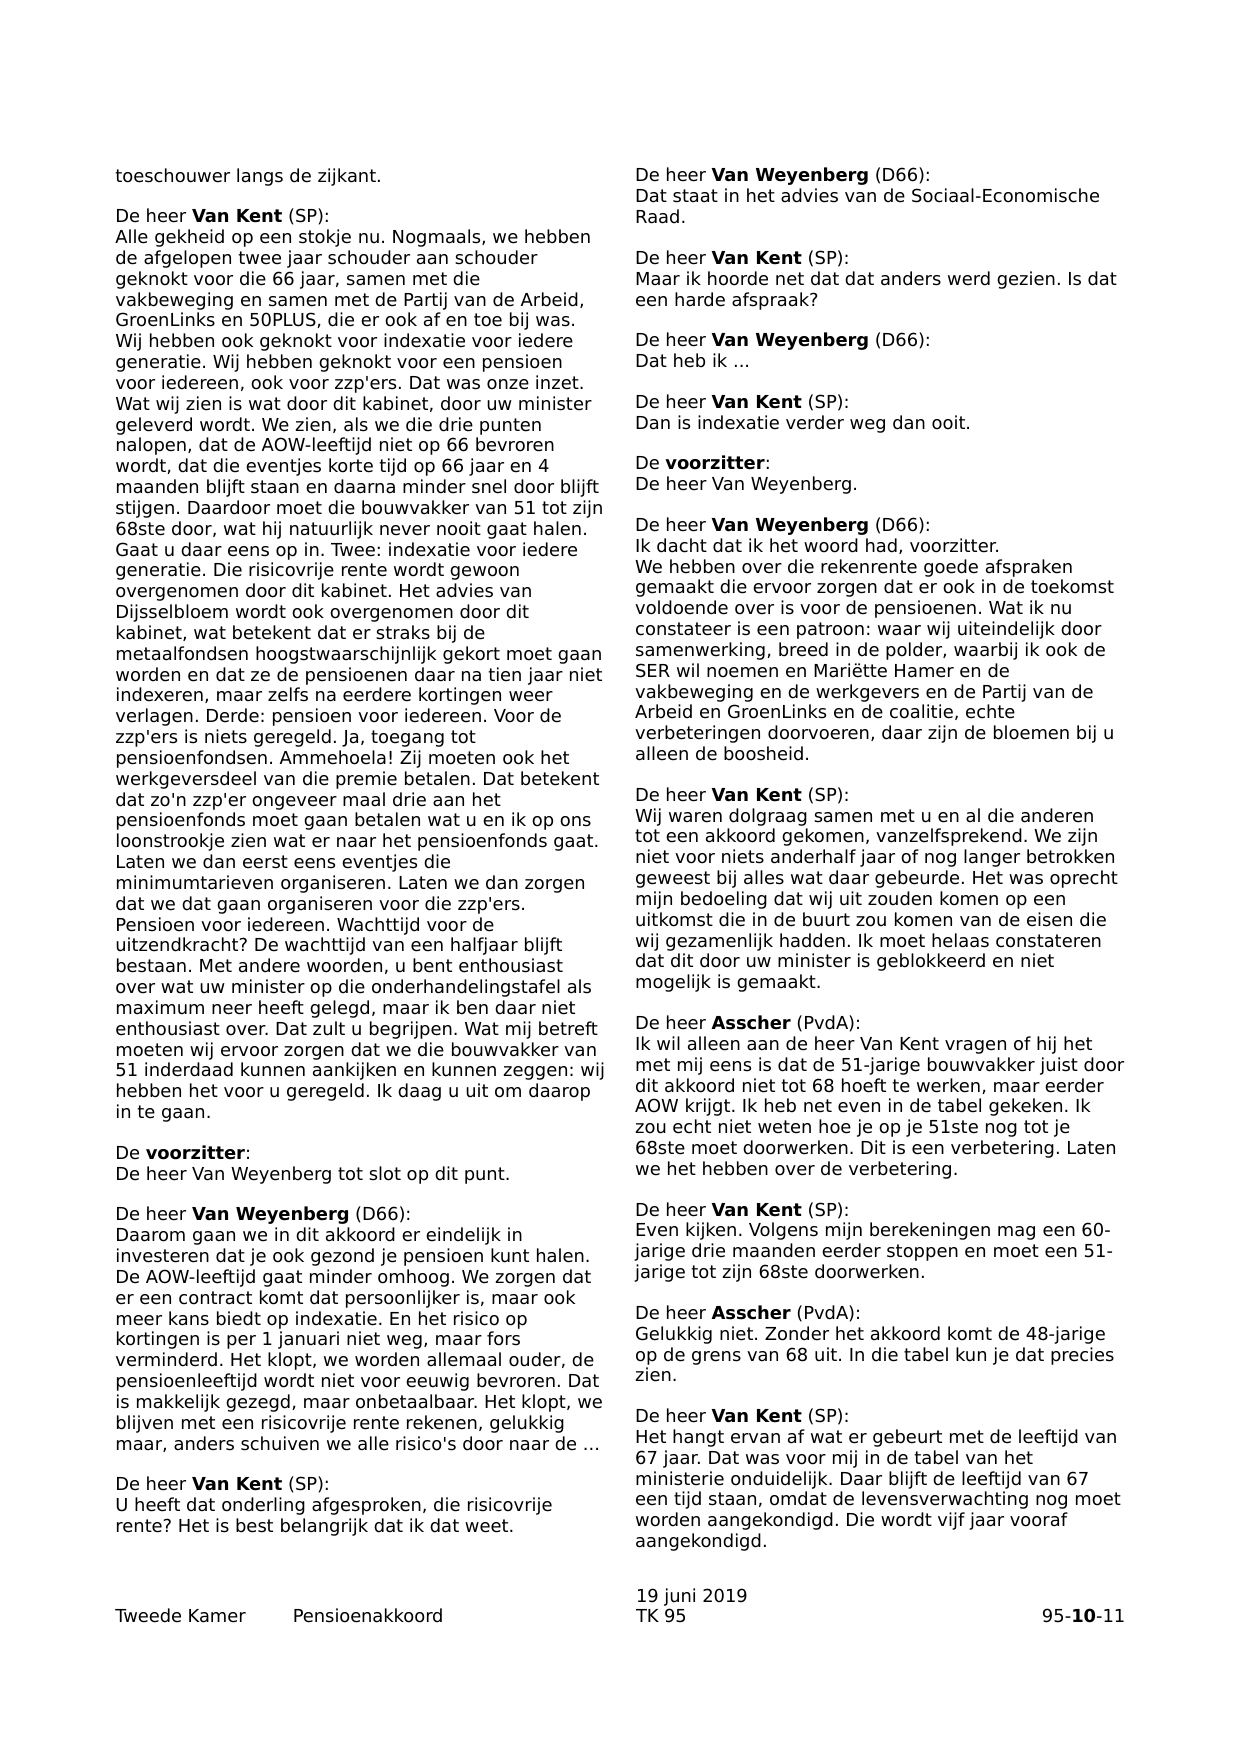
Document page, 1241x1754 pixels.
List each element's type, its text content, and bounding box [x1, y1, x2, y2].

text De heer Van Kent (SP): [635, 1199, 1125, 1220]
text De heer Van Kent (SP): [635, 248, 1125, 268]
text De voorzitter: [635, 453, 1125, 474]
text Wij waren dolgraag samen met u en al die anderen tot een akkoord gekomen, vanzelfsprekend. We zijn niet voor niets anderhalf jaar of nog langer betrokken geweest bij alles wat daar gebeurde. Het was oprecht mijn bedoeling dat wij uit zouden komen op een uitkomst die in de buurt zou komen van de eisen die wij gezamenlijk hadden. Ik moet helaas constateren dat dit door uw minister is geblokkeerd en niet mogelijk is gemaakt. [635, 805, 1125, 993]
text Alle gekheid op een stokje nu. Nogmaals, we hebben de afgelopen twee jaar schouder aan schouder geknokt voor die 66 jaar, samen met die vakbeweging en samen met de Partij van de Arbeid, GroenLinks en 50PLUS, die er ook af en toe bij was. Wij hebben ook geknokt voor indexatie voor iedere generatie. Wij hebben geknokt voor een pensioen voor iedereen, ook voor zzp'ers. Dat was onze inzet. Wat wij zien is wat door dit kabinet, door uw minister geleverd wordt. We zien, als we die drie punten nalopen, dat de AOW-leeftijd niet op 66 bevroren wordt, dat die eventjes korte tijd op 66 jaar en 4 maanden blijft staan en daarna minder snel door blijft stijgen. Daardoor moet die bouwvakker van 51 tot zijn 68ste door, wat hij natuurlijk never nooit gaat halen. Gaat u daar eens op in. Twee: indexatie voor iedere generatie. Die risicovrije rente wordt gewoon overgenomen door dit kabinet. Het advies van Dijsselbloem wordt ook overgenomen door dit kabinet, wat betekent dat er straks bij de metaalfondsen hoogstwaarschijnlijk gekort moet gaan worden en dat ze de pensioenen daar na tien jaar niet indexeren, maar zelfs na eerdere kortingen weer verlagen. Derde: pensioen voor iedereen. Voor de zzp'ers is niets geregeld. Ja, toegang tot pensioenfondsen. Ammehoela! Zij moeten ook het werkgeversdeel van die premie betalen. Dat betekent dat zo'n zzp'er ongeveer maal drie aan het pensioenfonds moet gaan betalen wat u en ik op ons loonstrookje zien wat er naar het pensioenfonds gaat. Laten we dan eerst eens eventjes die minimumtarieven organiseren. Laten we dan zorgen dat we dat gaan organiseren voor die zzp'ers. Pensioen voor iedereen. Wachttijd voor de uitzendkracht? De wachttijd van een halfjaar blijft bestaan. Met andere woorden, u bent enthousiast over wat uw minister op die onderhandelingstafel als maximum neer heeft gelegd, maar ik ben daar niet enthousiast over. Dat zult u begrijpen. Wat mij betreft moeten wij ervoor zorgen dat we die bouwvakker van 51 inderdaad kunnen aankijken en kunnen zeggen: wij hebben het voor u geregeld. Ik daag u uit om daarop in te gaan. [115, 227, 605, 1123]
text De heer Van Weyenberg (D66): [635, 515, 1125, 536]
text De heer Asscher (PvdA): [635, 1013, 1125, 1034]
text toeschouwer langs de zijkant. [115, 165, 605, 186]
text De heer Van Kent (SP): [115, 1474, 605, 1495]
text Dat heb ik ... [635, 351, 1125, 372]
text Dan is indexatie verder weg dan ooit. [635, 412, 1125, 433]
text De heer Van Weyenberg (D66): [635, 165, 1125, 186]
text Gelukkig niet. Zonder het akkoord komt de 48-jarige op de grens van 68 uit. In die tabel kun je dat precies zien. [635, 1323, 1125, 1386]
text De heer Van Weyenberg (D66): [115, 1204, 605, 1225]
text Dat staat in het advies van de Sociaal-Economische Raad. [635, 186, 1125, 228]
text De heer Van Kent (SP): [115, 206, 605, 227]
text De heer Van Kent (SP): [635, 392, 1125, 412]
text De heer Van Weyenberg. [635, 474, 1125, 495]
text Maar ik hoorde net dat dat anders werd gezien. Is dat een harde afspraak? [635, 268, 1125, 310]
text De heer Van Kent (SP): [635, 1406, 1125, 1427]
text Ik wil alleen aan de heer Van Kent vragen of hij het met mij eens is dat de 51-jarige bouwvakker juist door dit akkoord niet tot 68 hoeft te werken, maar eerder AOW krijgt. Ik heb net even in de tabel gekeken. Ik zou echt niet weten hoe je op je 51ste nog tot je 68ste moet doorwerken. Dit is een verbetering. Laten we het hebben over de verbetering. [635, 1034, 1125, 1179]
text Het hangt ervan af wat er gebeurt met de leeftijd van 67 jaar. Dat was voor mij in de tabel van het ministerie onduidelijk. Daar blijft de leeftijd van 67 een tijd staan, omdat de levensverwachting nog moet worden aangekondigd. Die wordt vijf jaar vooraf aangekondigd. [635, 1427, 1125, 1552]
text U heeft dat onderling afgesproken, die risicovrije rente? Het is best belangrijk dat ik dat weet. [115, 1495, 605, 1537]
text Even kijken. Volgens mijn berekeningen mag een 60-jarige drie maanden eerder stoppen en moet een 51-jarige tot zijn 68ste doorwerken. [635, 1220, 1125, 1283]
text Daarom gaan we in dit akkoord er eindelijk in investeren dat je ook gezond je pensioen kunt halen. De AOW-leeftijd gaat minder omhoog. We zorgen dat er een contract komt dat persoonlijker is, maar ook meer kans biedt op indexatie. En het risico op kortingen is per 1 januari niet weg, maar fors verminderd. Het klopt, we worden allemaal ouder, de pensioenleeftijd wordt niet voor eeuwig bevroren. Dat is makkelijk gezegd, maar onbetaalbaar. Het klopt, we blijven met een risicovrije rente rekenen, gelukkig maar, anders schuiven we alle risico's door naar de ... [115, 1225, 605, 1454]
text De heer Van Kent (SP): [635, 785, 1125, 805]
text De heer Van Weyenberg tot slot op dit punt. [115, 1163, 605, 1184]
text De heer Asscher (PvdA): [635, 1303, 1125, 1323]
text We hebben over die rekenrente goede afspraken gemaakt die ervoor zorgen dat er ook in de toekomst voldoende over is voor de pensioenen. Wat ik nu constateer is een patroon: waar wij uiteindelijk door samenwerking, breed in de polder, waarbij ik ook de SER wil noemen en Mariëtte Hamer en de vakbeweging en de werkgevers en de Partij van de Arbeid en GroenLinks en de coalitie, echte verbeteringen doorvoeren, daar zijn de bloemen bij u alleen de boosheid. [635, 556, 1125, 765]
text De voorzitter: [115, 1143, 605, 1163]
text De heer Van Weyenberg (D66): [635, 330, 1125, 351]
text Ik dacht dat ik het woord had, voorzitter. [635, 536, 1125, 556]
